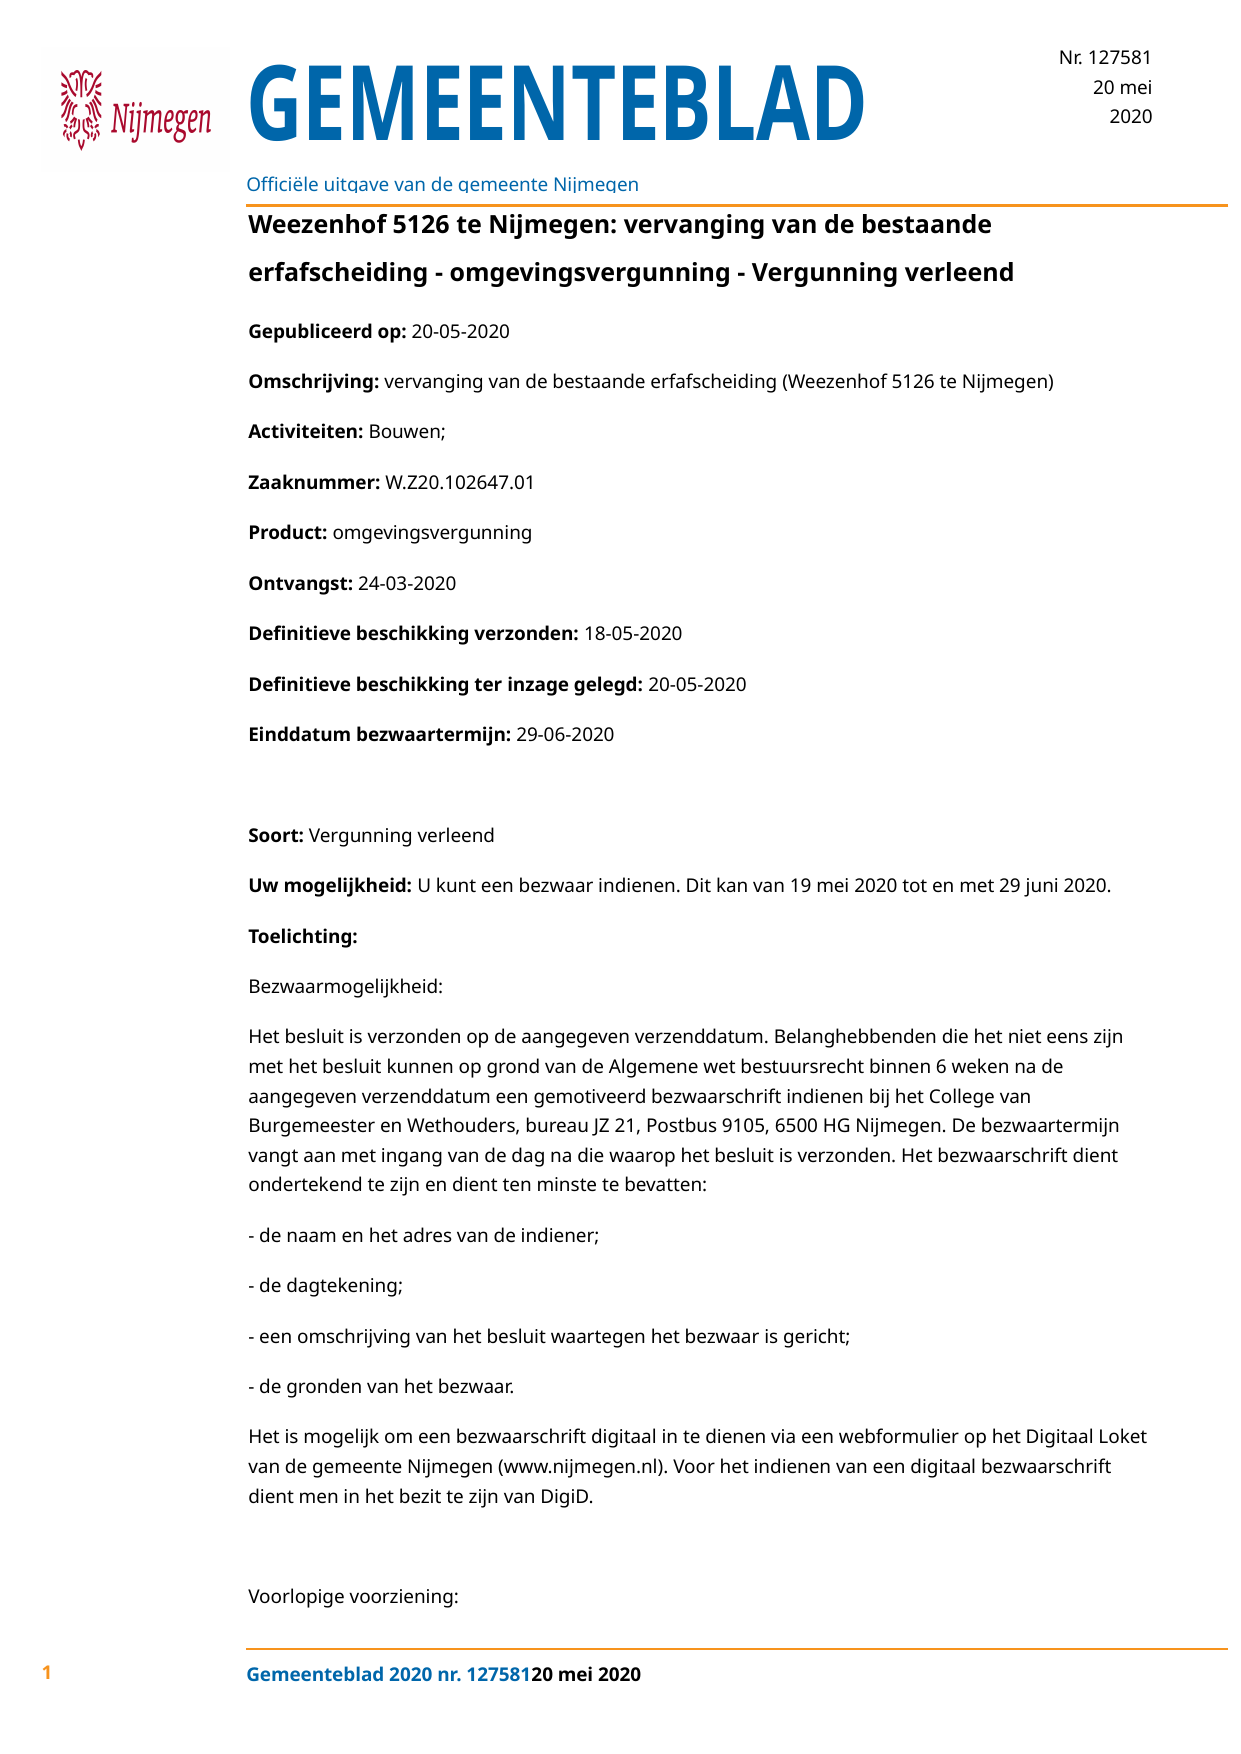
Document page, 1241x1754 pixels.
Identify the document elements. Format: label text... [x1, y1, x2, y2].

text Omschrijving: vervanging van de bestaande erfafscheiding (Weezenhof 5126 te Nijmegen) [248, 368, 1152, 394]
text Definitieve beschikking verzonden: 18-05-2020 [248, 620, 1152, 646]
text Bezwaarmogelijkheid: [248, 973, 1152, 999]
text Weezenhof 5126 te Nijmegen: vervanging van de bestaande erfafscheiding - omgevingsvergunning - Vergunning verleend [248, 207, 1152, 288]
text Activiteiten: Bouwen; [248, 419, 1152, 444]
text - de dagtekening; [248, 1272, 1152, 1298]
text - de gronden van het bezwaar. [248, 1373, 1152, 1399]
text Uw mogelijkheid: U kunt een bezwaar indienen. Dit kan van 19 mei 2020 tot en met 29 juni 2020. [248, 872, 1152, 898]
text - de naam en het adres van de indiener; [248, 1222, 1152, 1248]
text Einddatum bezwaartermijn: 29-06-2020 [248, 721, 1152, 747]
text Gepubliceerd op: 20-05-2020 [248, 318, 1152, 344]
text Zaaknummer: W.Z20.102647.01 [248, 469, 1152, 495]
text Het besluit is verzonden op de aangegeven verzenddatum. Belanghebbenden die het niet eens zijn met het besluit kunnen op grond van de Algemene wet bestuursrecht binnen 6 weken na de aangegeven verzenddatum een gemotiveerd bezwaarschrift indienen bij het College van Burgemeester en Wethouders, bureau JZ 21, Postbus 9105, 6500 HG Nijmegen. De bezwaartermijn vangt aan met ingang van de dag na die waarop het besluit is verzonden. Het bezwaarschrift dient ondertekend te zijn en dient ten minste te bevatten: [248, 1024, 1152, 1197]
text Voorlopige voorziening: [248, 1584, 1152, 1609]
text Soort: Vergunning verleend [248, 822, 1152, 848]
text Definitieve beschikking ter inzage gelegd: 20-05-2020 [248, 671, 1152, 697]
text Het is mogelijk om een bezwaarschrift digitaal in te dienen via een webformulier op het Digitaal Loket van de gemeente Nijmegen (www.nijmegen.nl). Voor het indienen van een digitaal bezwaarschrift dient men in het bezit te zijn van DigiD. [248, 1424, 1152, 1509]
text Toelichting: [248, 923, 1152, 949]
text Ontvangst: 24-03-2020 [248, 570, 1152, 596]
text Product: omgevingsvergunning [248, 519, 1152, 545]
text - een omschrijving van het besluit waartegen het bezwaar is gericht; [248, 1323, 1152, 1349]
picture [41, 47, 231, 172]
